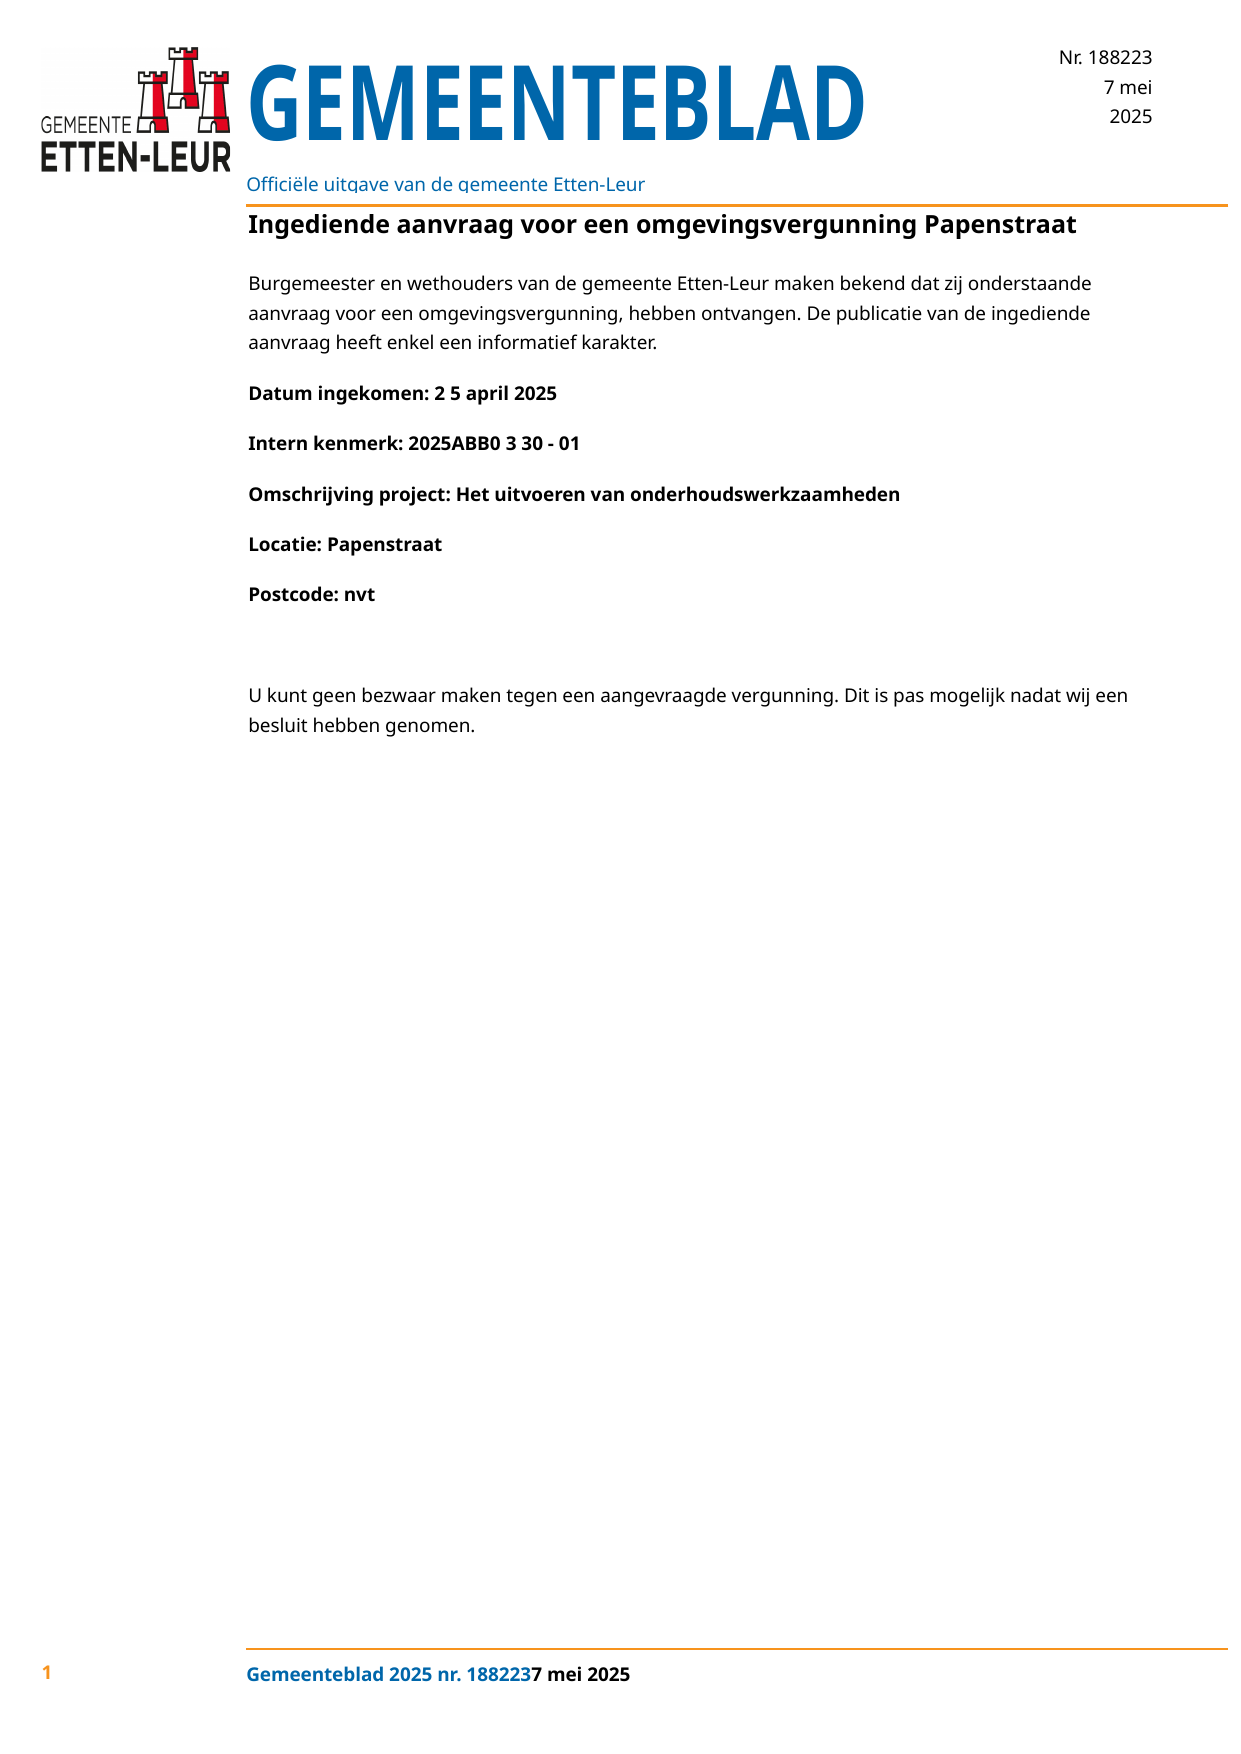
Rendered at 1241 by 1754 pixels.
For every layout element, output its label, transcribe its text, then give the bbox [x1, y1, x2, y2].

text Postcode: nvt [248, 582, 1152, 607]
text Omschrijving project: Het uitvoeren van onderhoudswerkzaamheden [248, 481, 1152, 506]
text U kunt geen bezwaar maken tegen een aangevraagde vergunning. Dit is pas mogelijk nadat wij een besluit hebben genomen. [248, 682, 1152, 738]
text Ingediende aanvraag voor een omgevingsvergunning Papenstraat [248, 207, 1152, 241]
picture [41, 47, 231, 172]
text Burgemeester en wethouders van de gemeente Etten-Leur maken bekend dat zij onderstaande aanvraag voor een omgevingsvergunning, hebben ontvangen. De publicatie van de ingediende aanvraag heeft enkel een informatief karakter. [248, 270, 1152, 355]
text Datum ingekomen: 2 5 april 2025 [248, 380, 1152, 406]
text Locatie: Papenstraat [248, 531, 1152, 557]
text Intern kenmerk: 2025ABB0 3 30 - 01 [248, 430, 1152, 456]
